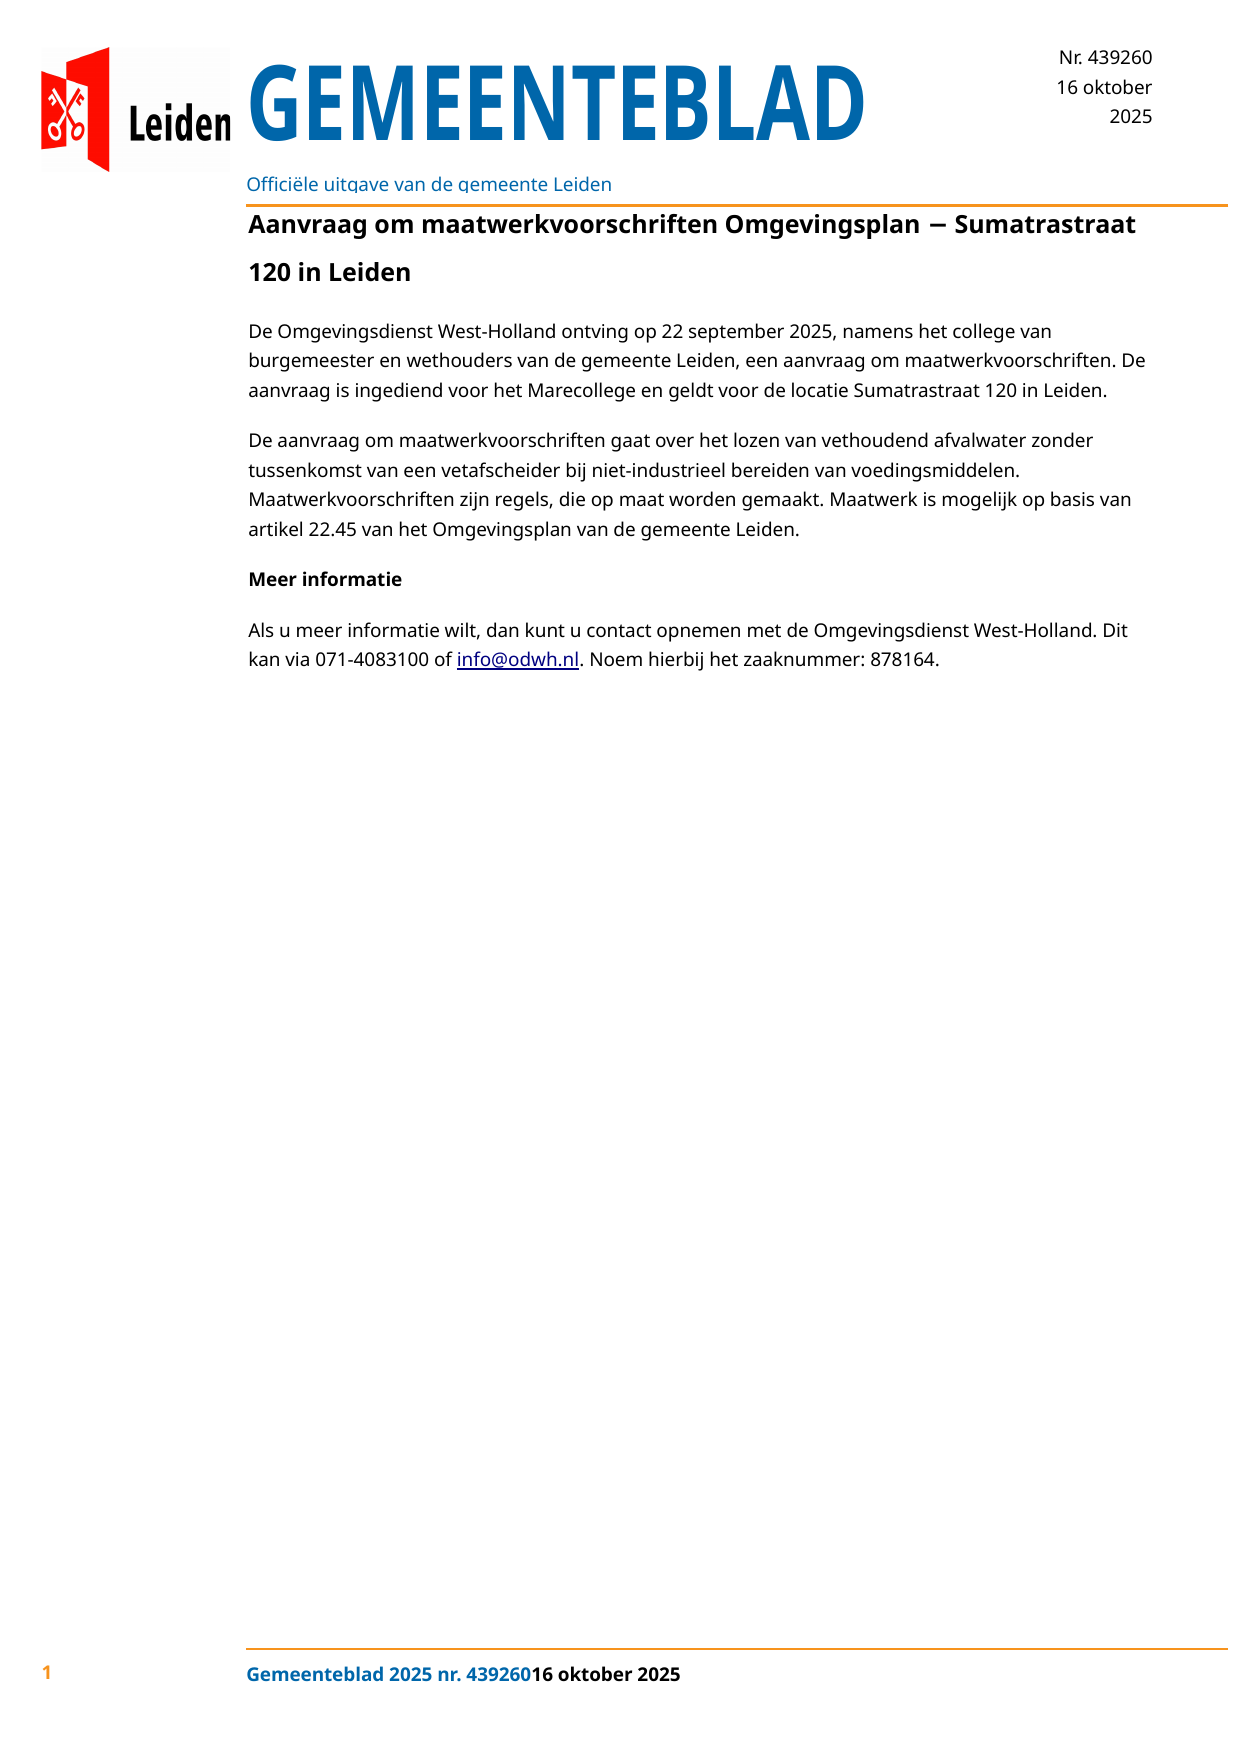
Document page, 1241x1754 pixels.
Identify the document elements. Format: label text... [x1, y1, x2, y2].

text Als u meer informatie wilt, dan kunt u contact opnemen met de Omgevingsdienst West-Holland. Dit kan via 071-4083100 of info@odwh.nl. Noem hierbij het zaaknummer: 878164. [248, 617, 1152, 672]
picture [41, 47, 231, 172]
text Aanvraag om maatwerkvoorschriften Omgevingsplan − Sumatrastraat 120 in Leiden [248, 207, 1152, 288]
text De Omgevingsdienst West-Holland ontving op 22 september 2025, namens het college van burgemeester en wethouders van de gemeente Leiden, een aanvraag om maatwerkvoorschriften. De aanvraag is ingediend voor het Marecollege en geldt voor de locatie Sumatrastraat 120 in Leiden. [248, 318, 1152, 403]
text De aanvraag om maatwerkvoorschriften gaat over het lozen van vethoudend afvalwater zonder tussenkomst van een vetafscheider bij niet-industrieel bereiden van voedingsmiddelen. Maatwerkvoorschriften zijn regels, die op maat worden gemaakt. Maatwerk is mogelijk op basis van artikel 22.45 van het Omgevingsplan van de gemeente Leiden. [248, 427, 1152, 542]
text Meer informatie [248, 567, 1152, 592]
